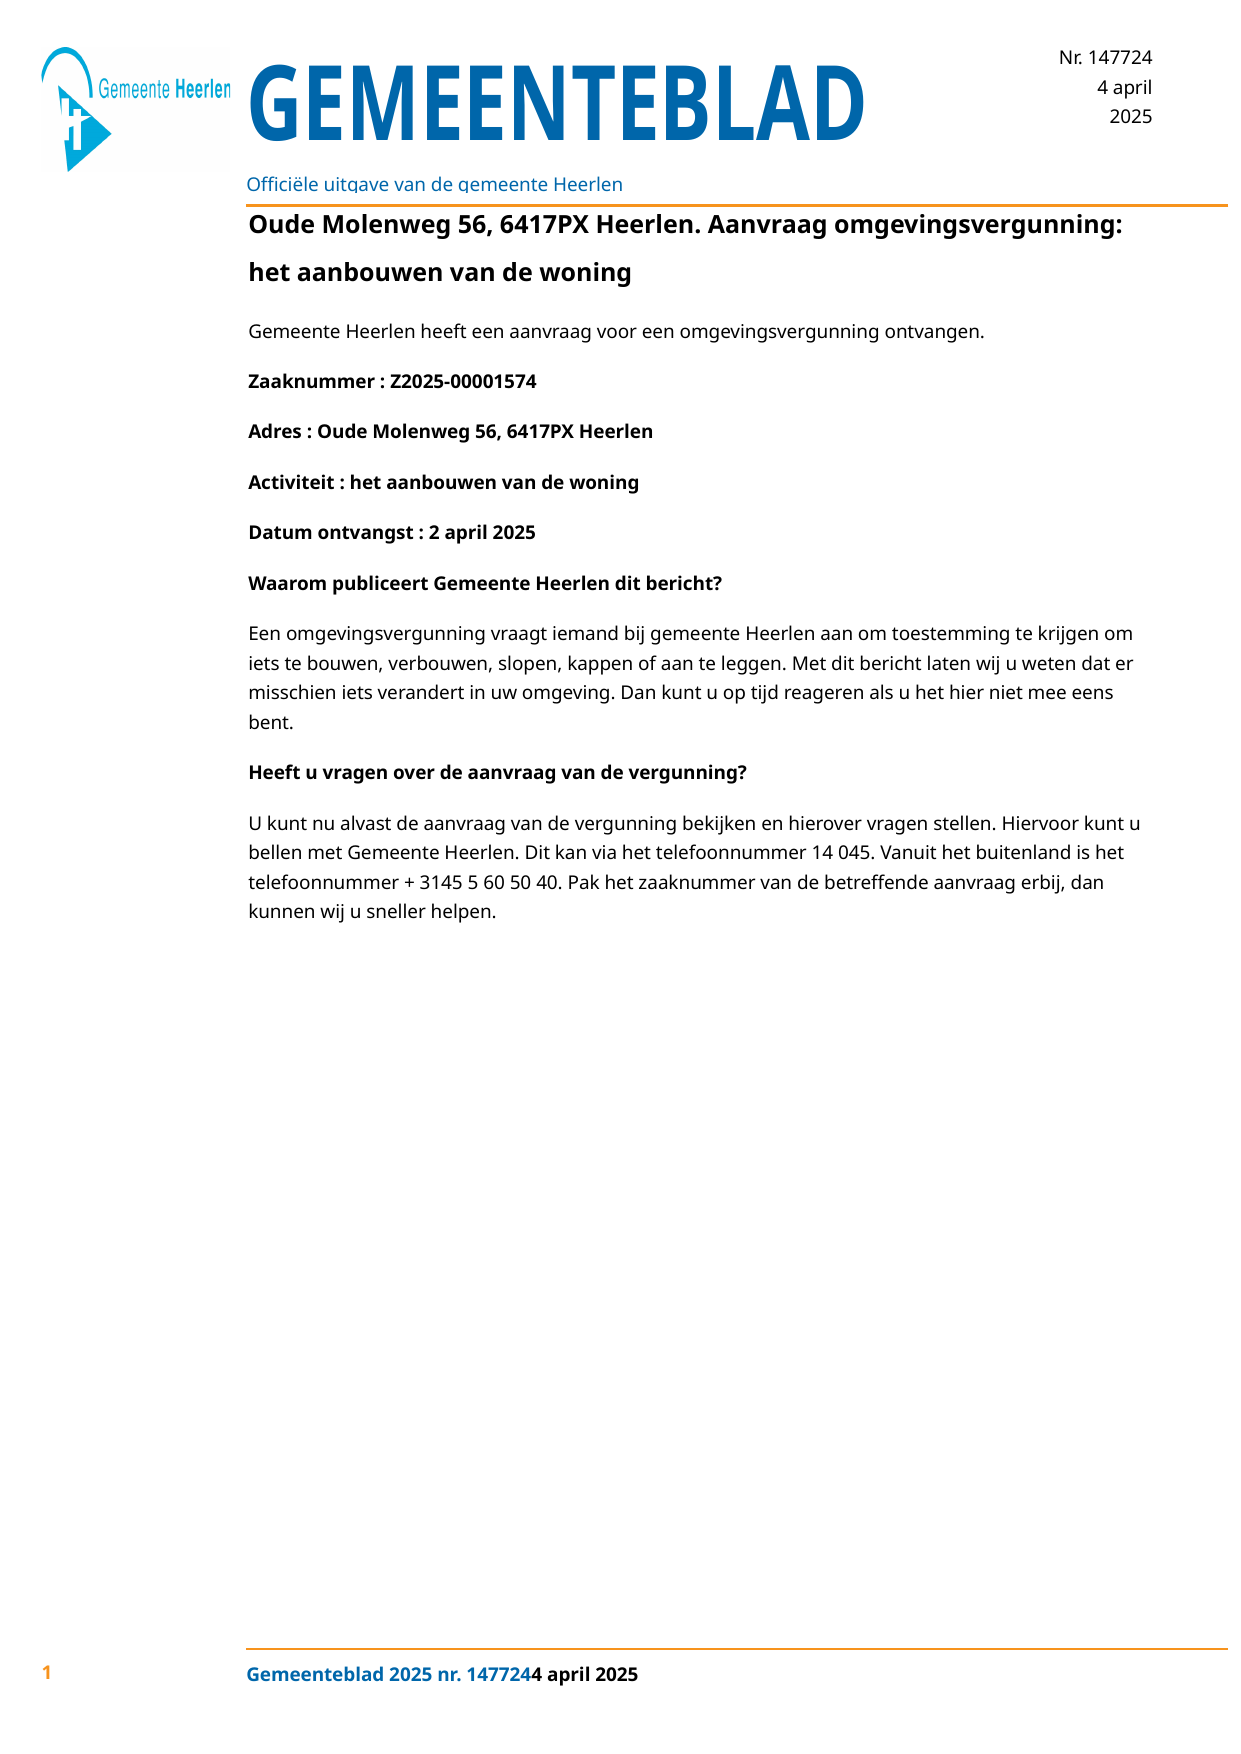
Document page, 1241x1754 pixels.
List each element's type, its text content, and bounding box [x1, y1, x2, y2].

text Adres : Oude Molenweg 56, 6417PX Heerlen [248, 419, 1152, 444]
text U kunt nu alvast de aanvraag van de vergunning bekijken en hierover vragen stellen. Hiervoor kunt u bellen met Gemeente Heerlen. Dit kan via het telefoonnummer 14 045. Vanuit het buitenland is het telefoonnummer + 3145 5 60 50 40. Pak het zaaknummer van de betreffende aanvraag erbij, dan kunnen wij u sneller helpen. [248, 810, 1152, 924]
text Gemeente Heerlen heeft een aanvraag voor een omgevingsvergunning ontvangen. [248, 318, 1152, 344]
picture [41, 47, 59, 70]
text Een omgevingsvergunning vraagt iemand bij gemeente Heerlen aan om toestemming te krijgen om iets te bouwen, verbouwen, slopen, kappen of aan te leggen. Met dit bericht laten wij u weten dat er misschien iets verandert in uw omgeving. Dan kunt u op tijd reageren als u het hier niet mee eens bent. [248, 620, 1152, 735]
picture [41, 47, 231, 172]
text Activiteit : het aanbouwen van de woning [248, 469, 1152, 495]
text Zaaknummer : Z2025-00001574 [248, 368, 1152, 394]
text Waarom publiceert Gemeente Heerlen dit bericht? [248, 570, 1152, 596]
text Oude Molenweg 56, 6417PX Heerlen. Aanvraag omgevingsvergunning: het aanbouwen van de woning [248, 207, 1152, 288]
text Heeft u vragen over de aanvraag van de vergunning? [248, 759, 1152, 785]
text Datum ontvangst : 2 april 2025 [248, 519, 1152, 545]
